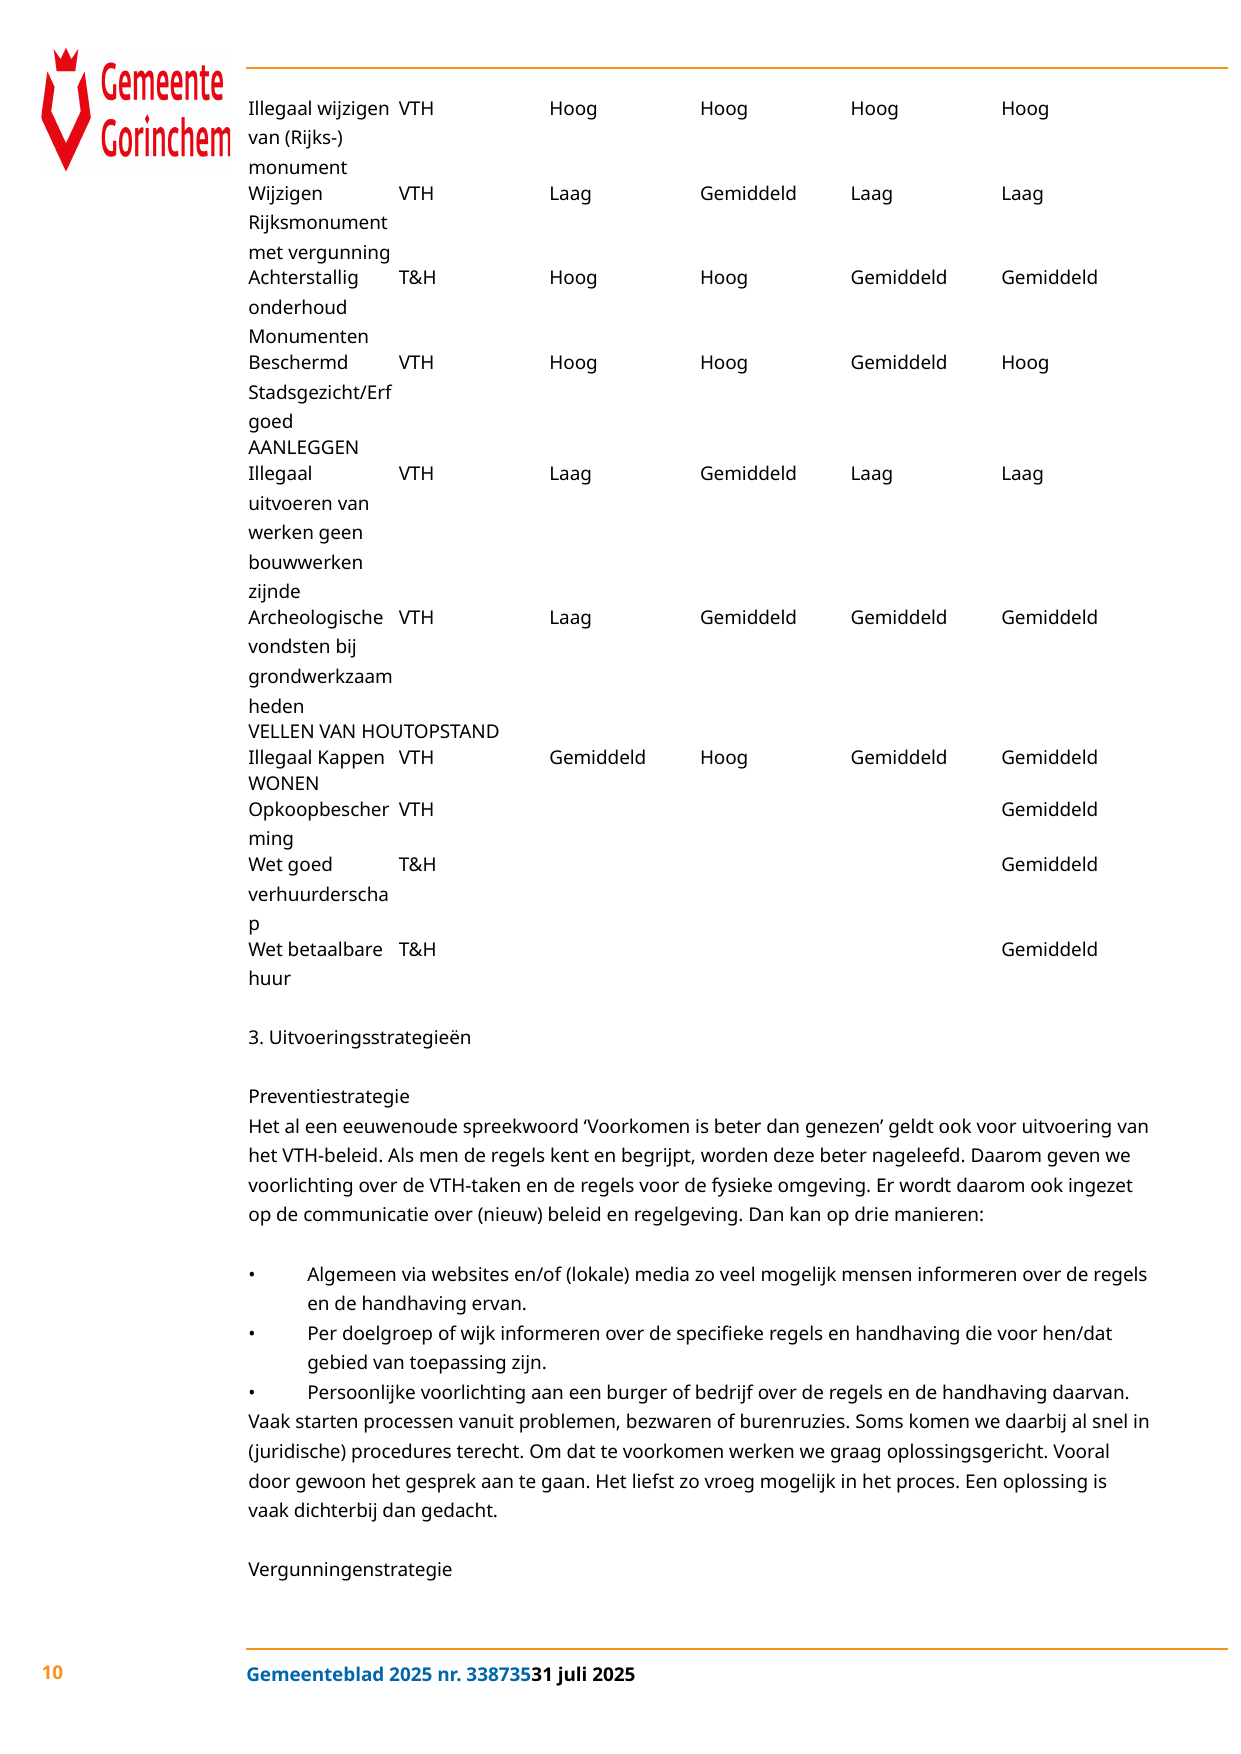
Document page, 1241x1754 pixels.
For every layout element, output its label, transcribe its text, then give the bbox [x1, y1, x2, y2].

table_cell Hoog [1001, 350, 1152, 434]
table_cell Hoog [700, 350, 850, 434]
table_cell Hoog [700, 744, 850, 770]
table_cell Hoog [549, 265, 700, 349]
table_cell VELLEN VAN HOUTOPSTAND [248, 719, 1152, 744]
table_cell Laag [850, 460, 1001, 604]
table_cell Laag [1001, 180, 1152, 264]
table_cell [549, 936, 700, 991]
table_cell Laag [1001, 460, 1152, 604]
table_cell Gemiddeld [850, 744, 1001, 770]
text 3. Uitvoeringsstrategieën [248, 1024, 1152, 1050]
table_cell Illegaal wijzigen van (Rijks-) monument [248, 95, 398, 180]
table_cell Wijzigen Rijksmonument met vergunning [248, 180, 398, 264]
table_cell [850, 936, 1001, 991]
list Per doelgroep of wijk informeren over de specifieke regels en handhaving die voor hen/dat gebied van toepassing zijn. [248, 1320, 1152, 1375]
table_cell VTH [399, 350, 549, 434]
table_cell VTH [399, 604, 549, 719]
table_cell T&H [399, 851, 549, 936]
table_cell [549, 851, 700, 936]
table_cell Gemiddeld [1001, 265, 1152, 349]
table_cell Gemiddeld [1001, 851, 1152, 936]
text Vaak starten processen vanuit problemen, bezwaren of burenruzies. Soms komen we daarbij al snel in (juridische) procedures terecht. Om dat te voorkomen werken we graag oplossingsgericht. Vooral door gewoon het gesprek aan te gaan. Het liefst zo vroeg mogelijk in het proces. Een oplossing is vaak dichterbij dan gedacht. [248, 1409, 1152, 1523]
table_cell Hoog [700, 265, 850, 349]
table_cell Gemiddeld [850, 604, 1001, 719]
table_cell VTH [399, 95, 549, 180]
table_cell [850, 796, 1001, 851]
table_cell Gemiddeld [700, 604, 850, 719]
table_cell Laag [850, 180, 1001, 264]
table_cell Hoog [549, 95, 700, 180]
table_cell Gemiddeld [1001, 796, 1152, 851]
table_cell Beschermd Stadsgezicht/Erfgoed [248, 350, 398, 434]
table_cell VTH [399, 460, 549, 604]
table_cell Opkoopbescherming [248, 796, 398, 851]
table_cell Gemiddeld [1001, 936, 1152, 991]
text Preventiestrategie [248, 1083, 1152, 1109]
table_cell [850, 851, 1001, 936]
text Het al een eeuwenoude spreekwoord ‘Voorkomen is beter dan genezen’ geldt ook voor uitvoering van het VTH-beleid. Als men de regels kent en begrijpt, worden deze beter nageleefd. Daarom geven we voorlichting over de VTH-taken en de regels voor de fysieke omgeving. Er wordt daarom ook ingezet op de communicatie over (nieuw) beleid en regelgeving. Dan kan op drie manieren: [248, 1113, 1152, 1227]
table_cell Gemiddeld [1001, 744, 1152, 770]
picture [41, 47, 231, 172]
table_cell VTH [399, 796, 549, 851]
table_cell VTH [399, 180, 549, 264]
table_cell Gemiddeld [700, 180, 850, 264]
table_cell Achterstallig onderhoud Monumenten [248, 265, 398, 349]
table_cell VTH [399, 744, 549, 770]
table_cell Archeologische vondsten bij grondwerkzaamheden [248, 604, 398, 719]
table_cell [549, 796, 700, 851]
list Algemeen via websites en/of (lokale) media zo veel mogelijk mensen informeren over de regels en de handhaving ervan. [248, 1261, 1152, 1316]
table_cell T&H [399, 265, 549, 349]
table_cell Hoog [1001, 95, 1152, 180]
table_cell Laag [549, 180, 700, 264]
table_cell Gemiddeld [850, 350, 1001, 434]
table_cell Wet betaalbare huur [248, 936, 398, 991]
table_cell Laag [549, 604, 700, 719]
text Vergunningenstrategie [248, 1557, 1152, 1582]
table_cell [700, 851, 850, 936]
table_cell Wet goed verhuurderschap [248, 851, 398, 936]
table_cell Hoog [700, 95, 850, 180]
table_cell Hoog [850, 95, 1001, 180]
table_cell Gemiddeld [850, 265, 1001, 349]
table_cell Gemiddeld [549, 744, 700, 770]
table_cell Illegaal Kappen [248, 744, 398, 770]
list Persoonlijke voorlichting aan een burger of bedrijf over de regels en de handhaving daarvan. [248, 1379, 1152, 1405]
table_cell Gemiddeld [1001, 604, 1152, 719]
table_cell Gemiddeld [700, 460, 850, 604]
table_cell [700, 796, 850, 851]
table_cell Illegaal uitvoeren van werken geen bouwwerken zijnde [248, 460, 398, 604]
table_cell WONEN [248, 770, 1152, 796]
table_cell Laag [549, 460, 700, 604]
table_cell AANLEGGEN [248, 434, 1152, 460]
table_cell T&H [399, 936, 549, 991]
table_cell Hoog [549, 350, 700, 434]
table_cell [700, 936, 850, 991]
